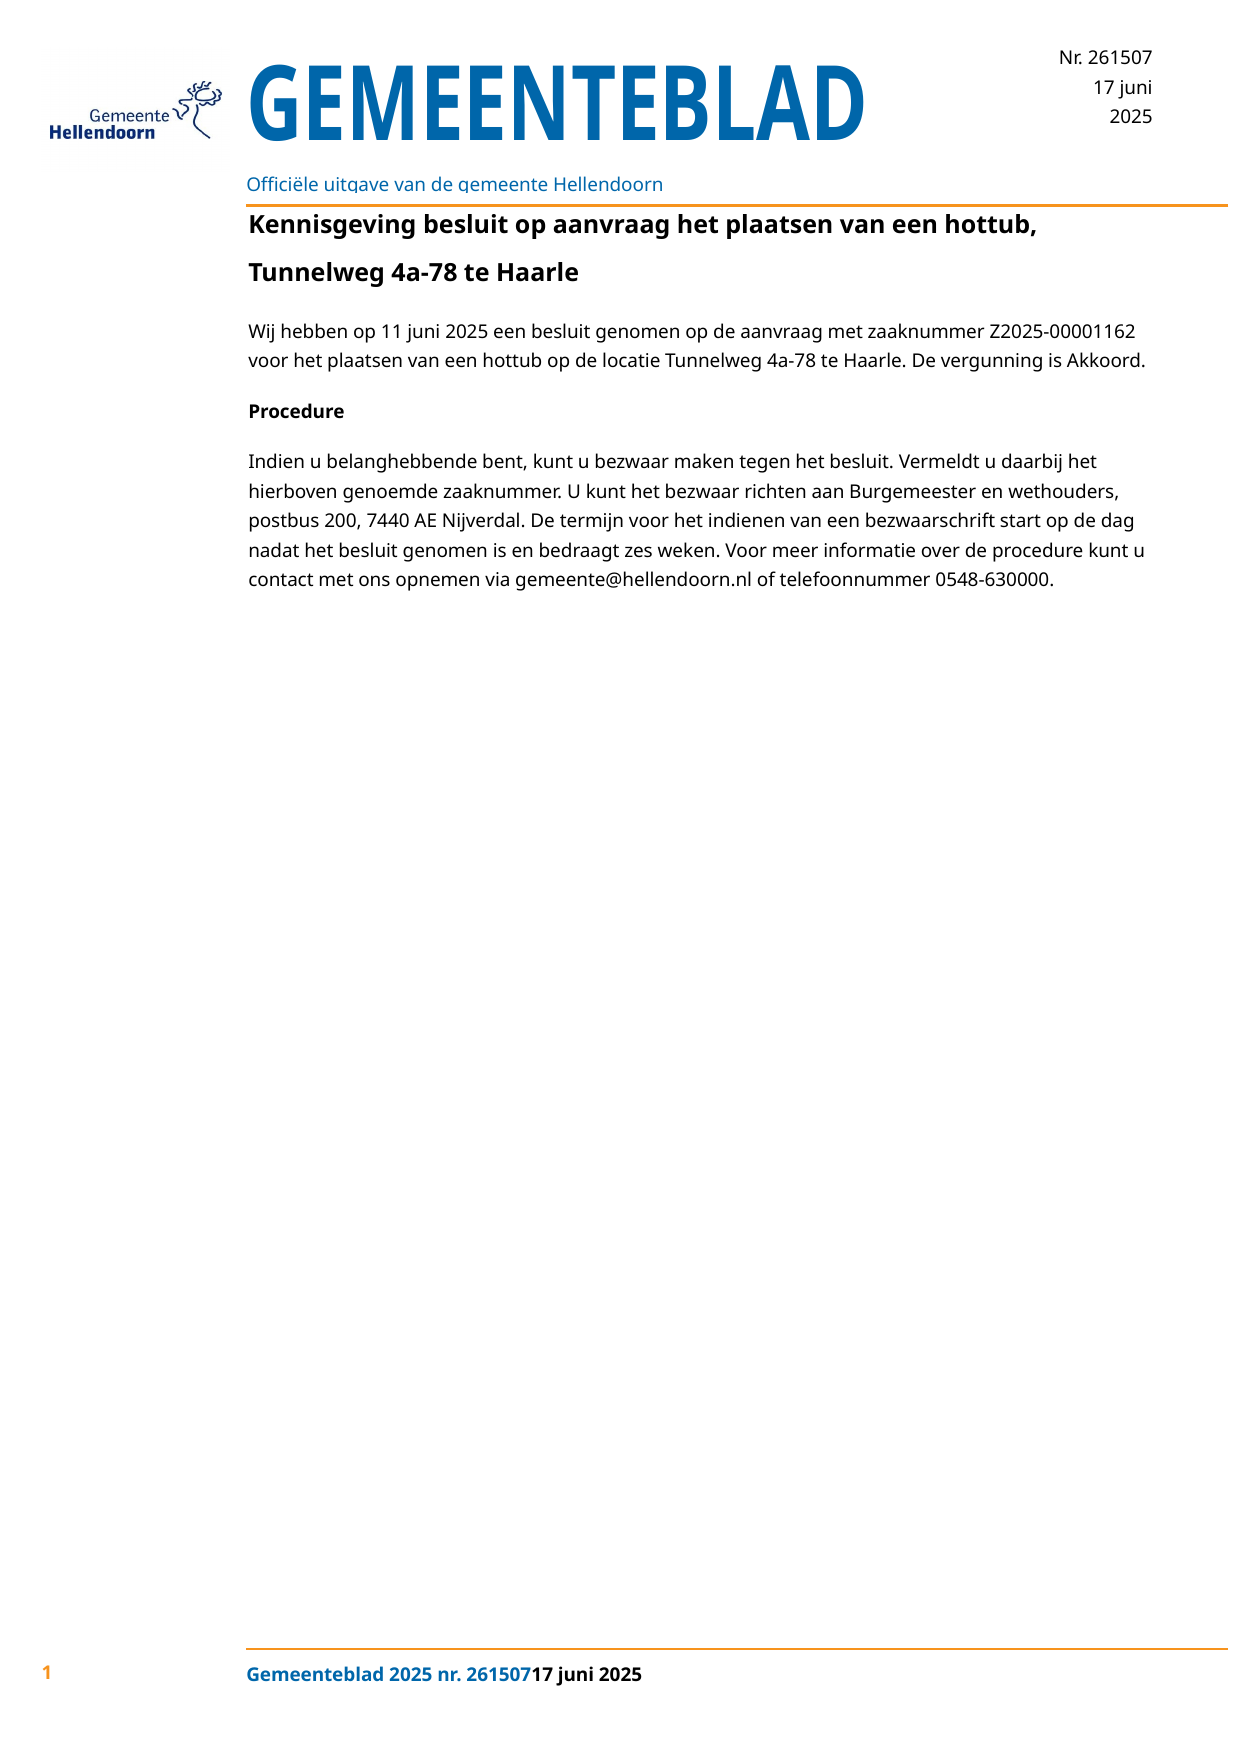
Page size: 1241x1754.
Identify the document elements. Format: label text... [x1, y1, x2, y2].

text Indien u belanghebbende bent, kunt u bezwaar maken tegen het besluit. Vermeldt u daarbij het hierboven genoemde zaaknummer. U kunt het bezwaar richten aan Burgemeester en wethouders, postbus 200, 7440 AE Nijverdal. De termijn voor het indienen van een bezwaarschrift start op de dag nadat het besluit genomen is en bedraagt zes weken. Voor meer informatie over de procedure kunt u contact met ons opnemen via gemeente@hellendoorn.nl of telefoonnummer 0548-630000. [248, 448, 1152, 592]
text Wij hebben op 11 juni 2025 een besluit genomen op de aanvraag met zaaknummer Z2025-00001162 voor het plaatsen van een hottub op de locatie Tunnelweg 4a-78 te Haarle. De vergunning is Akkoord. [248, 318, 1152, 373]
text Procedure [248, 398, 1152, 424]
picture [41, 47, 231, 172]
text Kennisgeving besluit op aanvraag het plaatsen van een hottub, Tunnelweg 4a-78 te Haarle [248, 207, 1152, 288]
